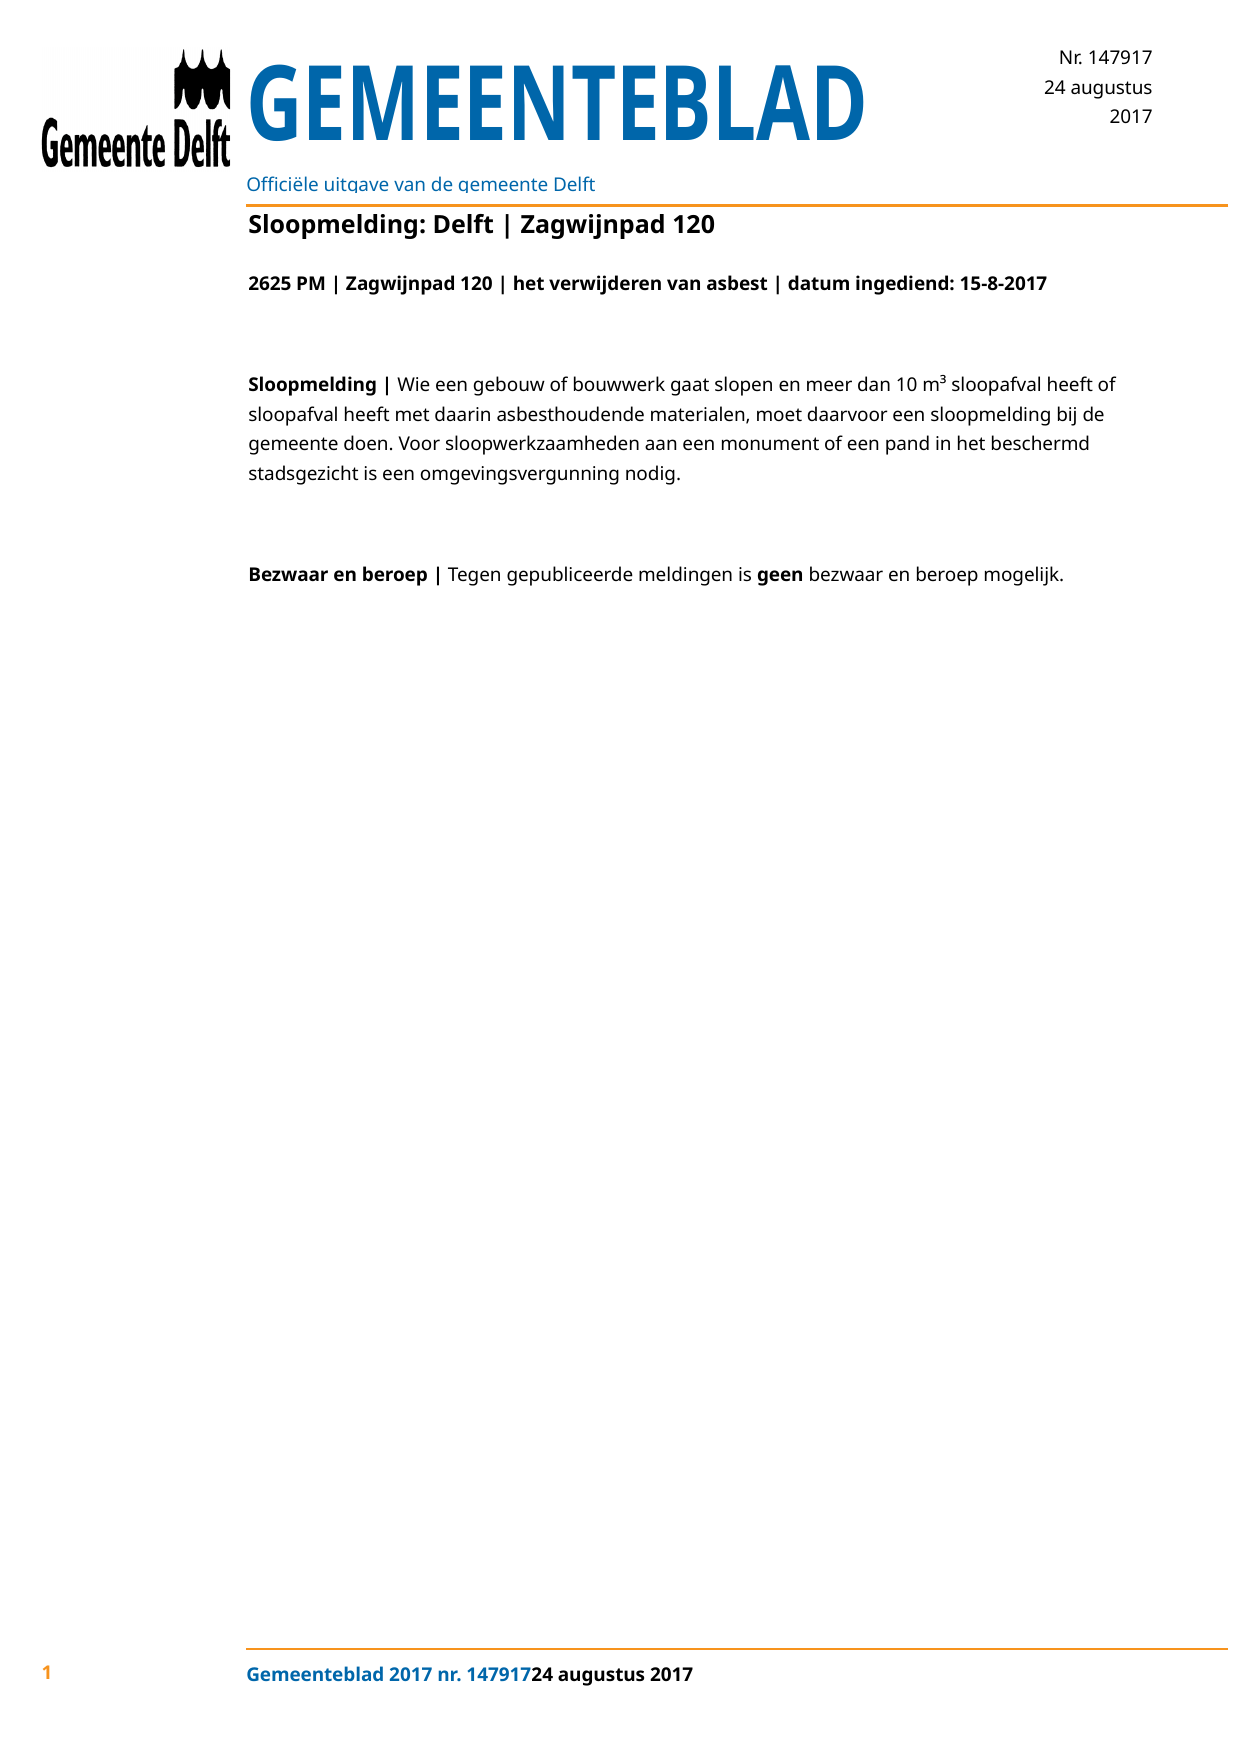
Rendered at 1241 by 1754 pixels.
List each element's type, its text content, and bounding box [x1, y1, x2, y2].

picture [41, 47, 231, 172]
text Sloopmelding: Delft | Zagwijnpad 120 [248, 207, 1152, 241]
text Bezwaar en beroep | Tegen gepubliceerde meldingen is geen bezwaar en beroep mogelijk. [248, 561, 1152, 586]
text 2625 PM | Zagwijnpad 120 | het verwijderen van asbest | datum ingediend: 15-8-2017 [248, 270, 1152, 296]
text Sloopmelding | Wie een gebouw of bouwwerk gaat slopen en meer dan 10 m³ sloopafval heeft of sloopafval heeft met daarin asbesthoudende materialen, moet daarvoor een sloopmelding bij de gemeente doen. Voor sloopwerkzaamheden aan een monument of een pand in het beschermd stadsgezicht is een omgevingsvergunning nodig. [248, 371, 1152, 486]
